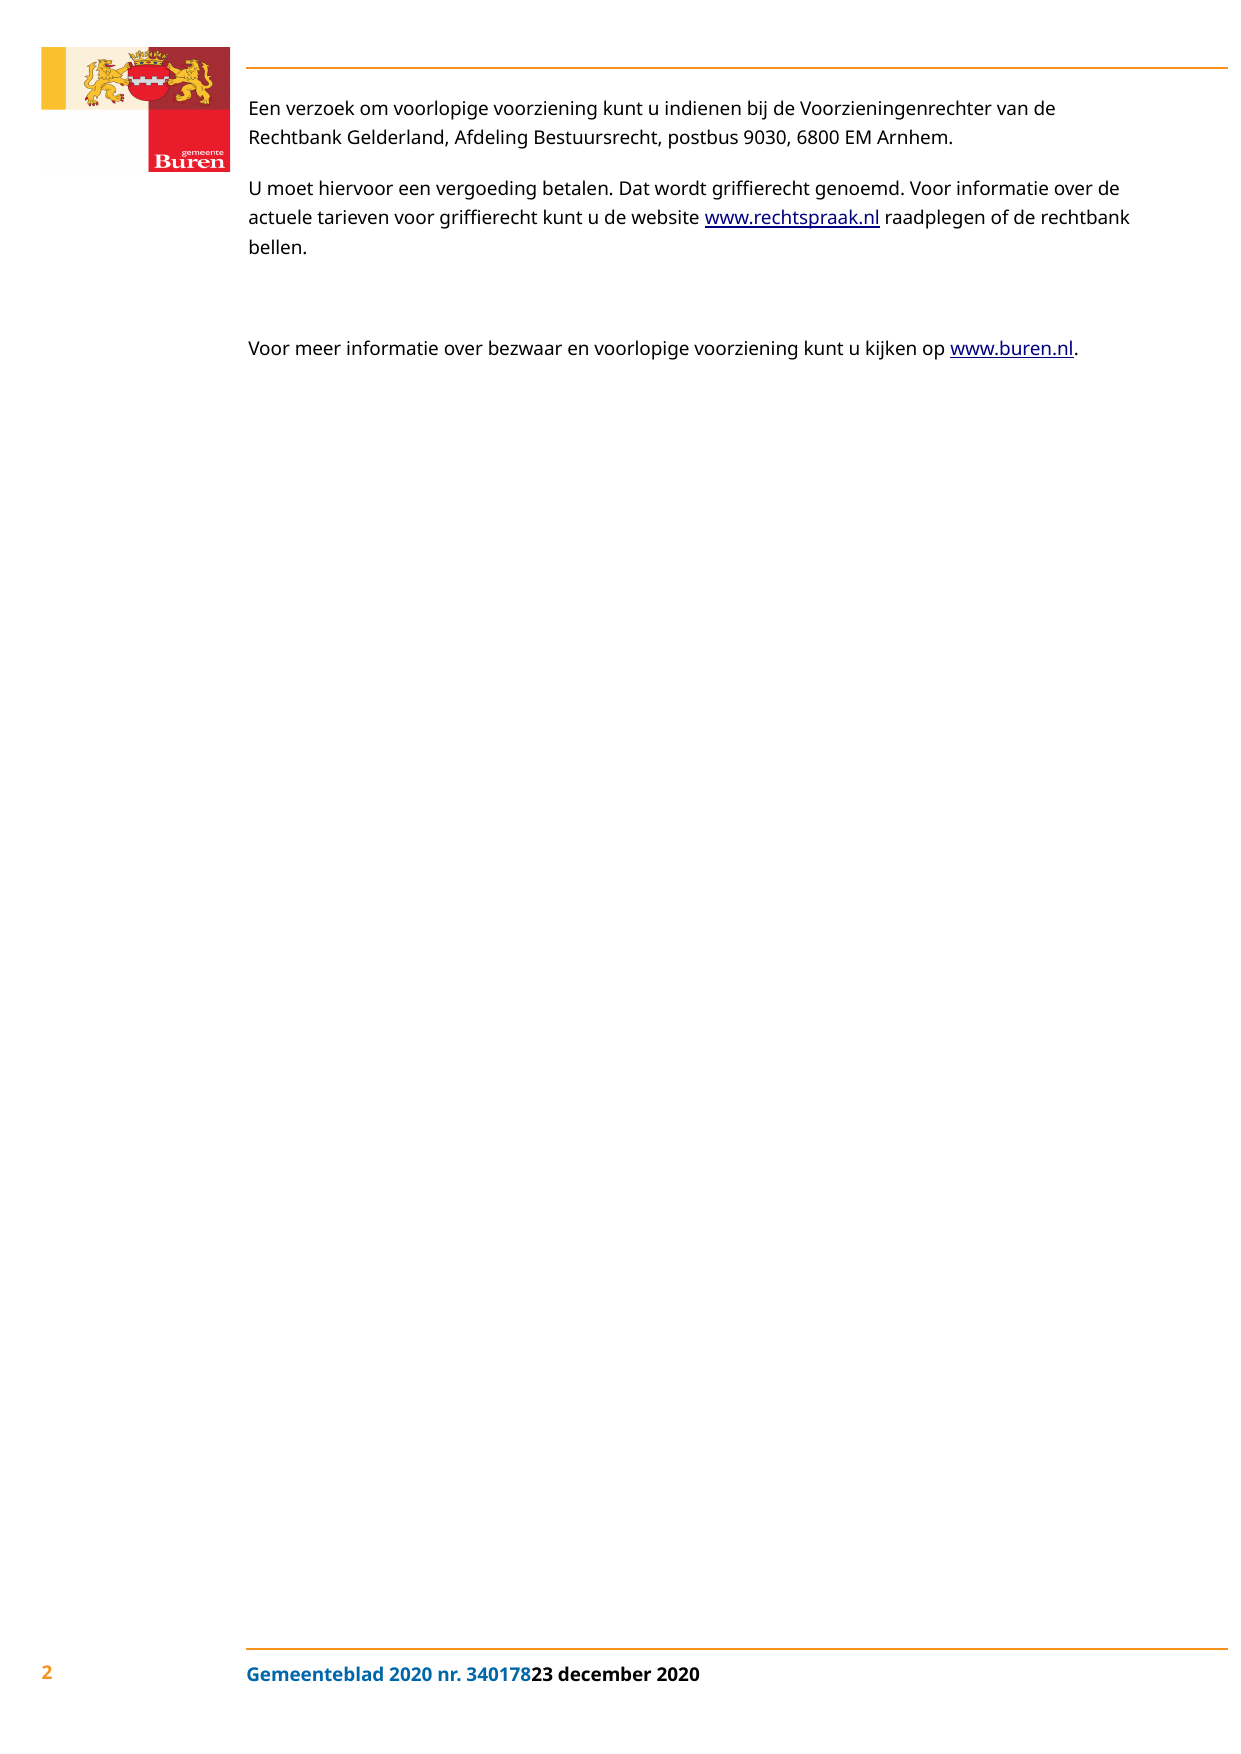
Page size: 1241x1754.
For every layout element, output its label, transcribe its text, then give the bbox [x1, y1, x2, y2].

text U moet hiervoor een vergoeding betalen. Dat wordt griffierecht genoemd. Voor informatie over de actuele tarieven voor griffierecht kunt u de website www.rechtspraak.nl raadplegen of de rechtbank bellen. [248, 175, 1152, 260]
picture [41, 47, 231, 172]
text Voor meer informatie over bezwaar en voorlopige voorziening kunt u kijken op www.buren.nl. [248, 335, 1152, 361]
text Een verzoek om voorlopige voorziening kunt u indienen bij de Voorzieningenrechter van de Rechtbank Gelderland, Afdeling Bestuursrecht, postbus 9030, 6800 EM Arnhem. [248, 95, 1152, 150]
